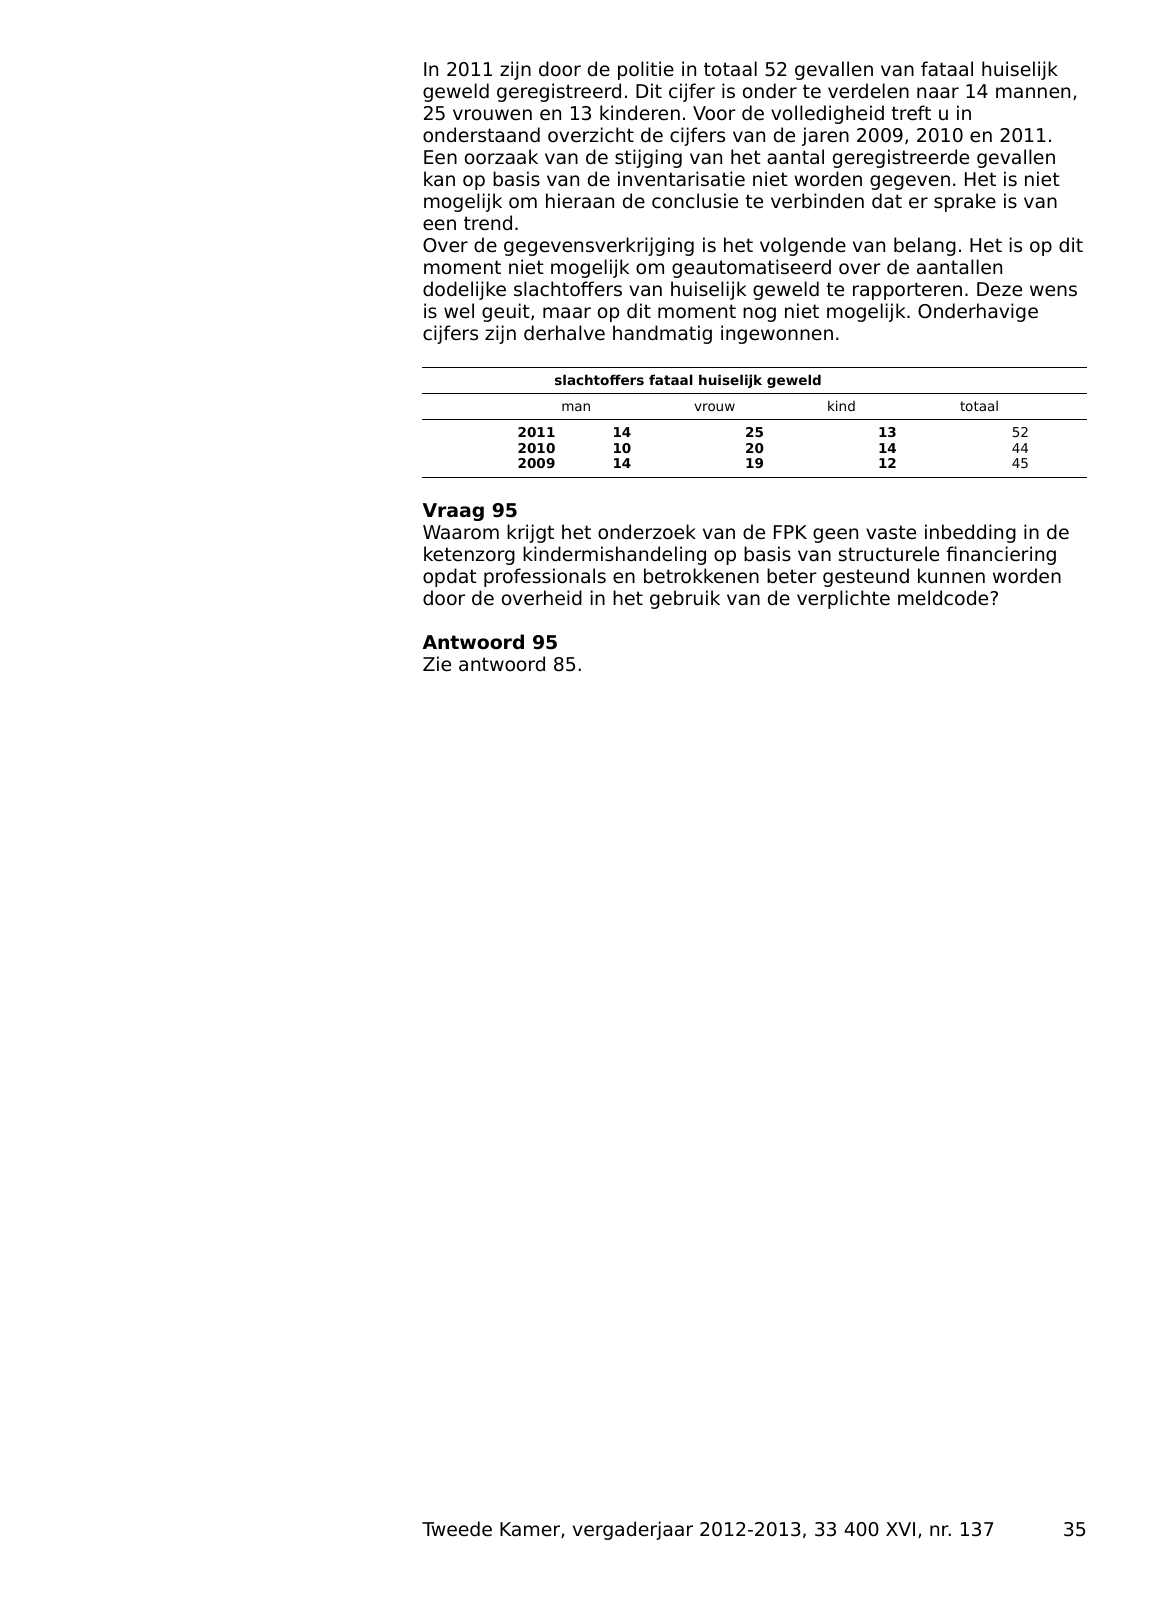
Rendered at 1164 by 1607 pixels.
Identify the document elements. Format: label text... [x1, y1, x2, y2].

table_cell 2011 [422, 420, 555, 440]
table_cell kind [821, 394, 954, 419]
table_cell 12 [821, 456, 954, 477]
table_cell 14 [555, 456, 688, 477]
table_cell 13 [821, 420, 954, 440]
text Antwoord 95 [422, 632, 1087, 654]
table_header slachtoffers fataal huiselijk geweld [422, 368, 954, 393]
table_cell [422, 394, 555, 419]
table_cell 44 [954, 440, 1087, 456]
text In 2011 zijn door de politie in totaal 52 gevallen van fataal huiselijk geweld geregistreerd. Dit cijfer is onder te verdelen naar 14 mannen, 25 vrouwen en 13 kinderen. Voor de volledigheid treft u in onderstaand overzicht de cijfers van de jaren 2009, 2010 en 2011. [422, 59, 1087, 147]
table_cell man [555, 394, 688, 419]
table_cell 14 [821, 440, 954, 456]
table_cell 45 [954, 456, 1087, 477]
table_cell 2010 [422, 440, 555, 456]
table_cell 25 [688, 420, 821, 440]
table_cell 20 [688, 440, 821, 456]
table_cell 52 [954, 420, 1087, 440]
table_cell 10 [555, 440, 688, 456]
text Een oorzaak van de stijging van het aantal geregistreerde gevallen kan op basis van de inventarisatie niet worden gegeven. Het is niet mogelijk om hieraan de conclusie te verbinden dat er sprake is van een trend. [422, 147, 1087, 235]
table_cell 2009 [422, 456, 555, 477]
table_cell vrouw [688, 394, 821, 419]
text Waarom krijgt het onderzoek van de FPK geen vaste inbedding in de ketenzorg kindermishandeling op basis van structurele financiering opdat professionals en betrokkenen beter gesteund kunnen worden door de overheid in het gebruik van de verplichte meldcode? [422, 522, 1087, 610]
text Over de gegevensverkrijging is het volgende van belang. Het is op dit moment niet mogelijk om geautomatiseerd over de aantallen dodelijke slachtoffers van huiselijk geweld te rapporteren. Deze wens is wel geuit, maar op dit moment nog niet mogelijk. Onderhavige cijfers zijn derhalve handmatig ingewonnen. [422, 235, 1087, 345]
text Zie antwoord 85. [422, 654, 1087, 676]
table_cell 14 [555, 420, 688, 440]
text Vraag 95 [422, 500, 1087, 522]
table_header [954, 368, 1087, 393]
table_cell 19 [688, 456, 821, 477]
table_cell totaal [954, 394, 1087, 419]
